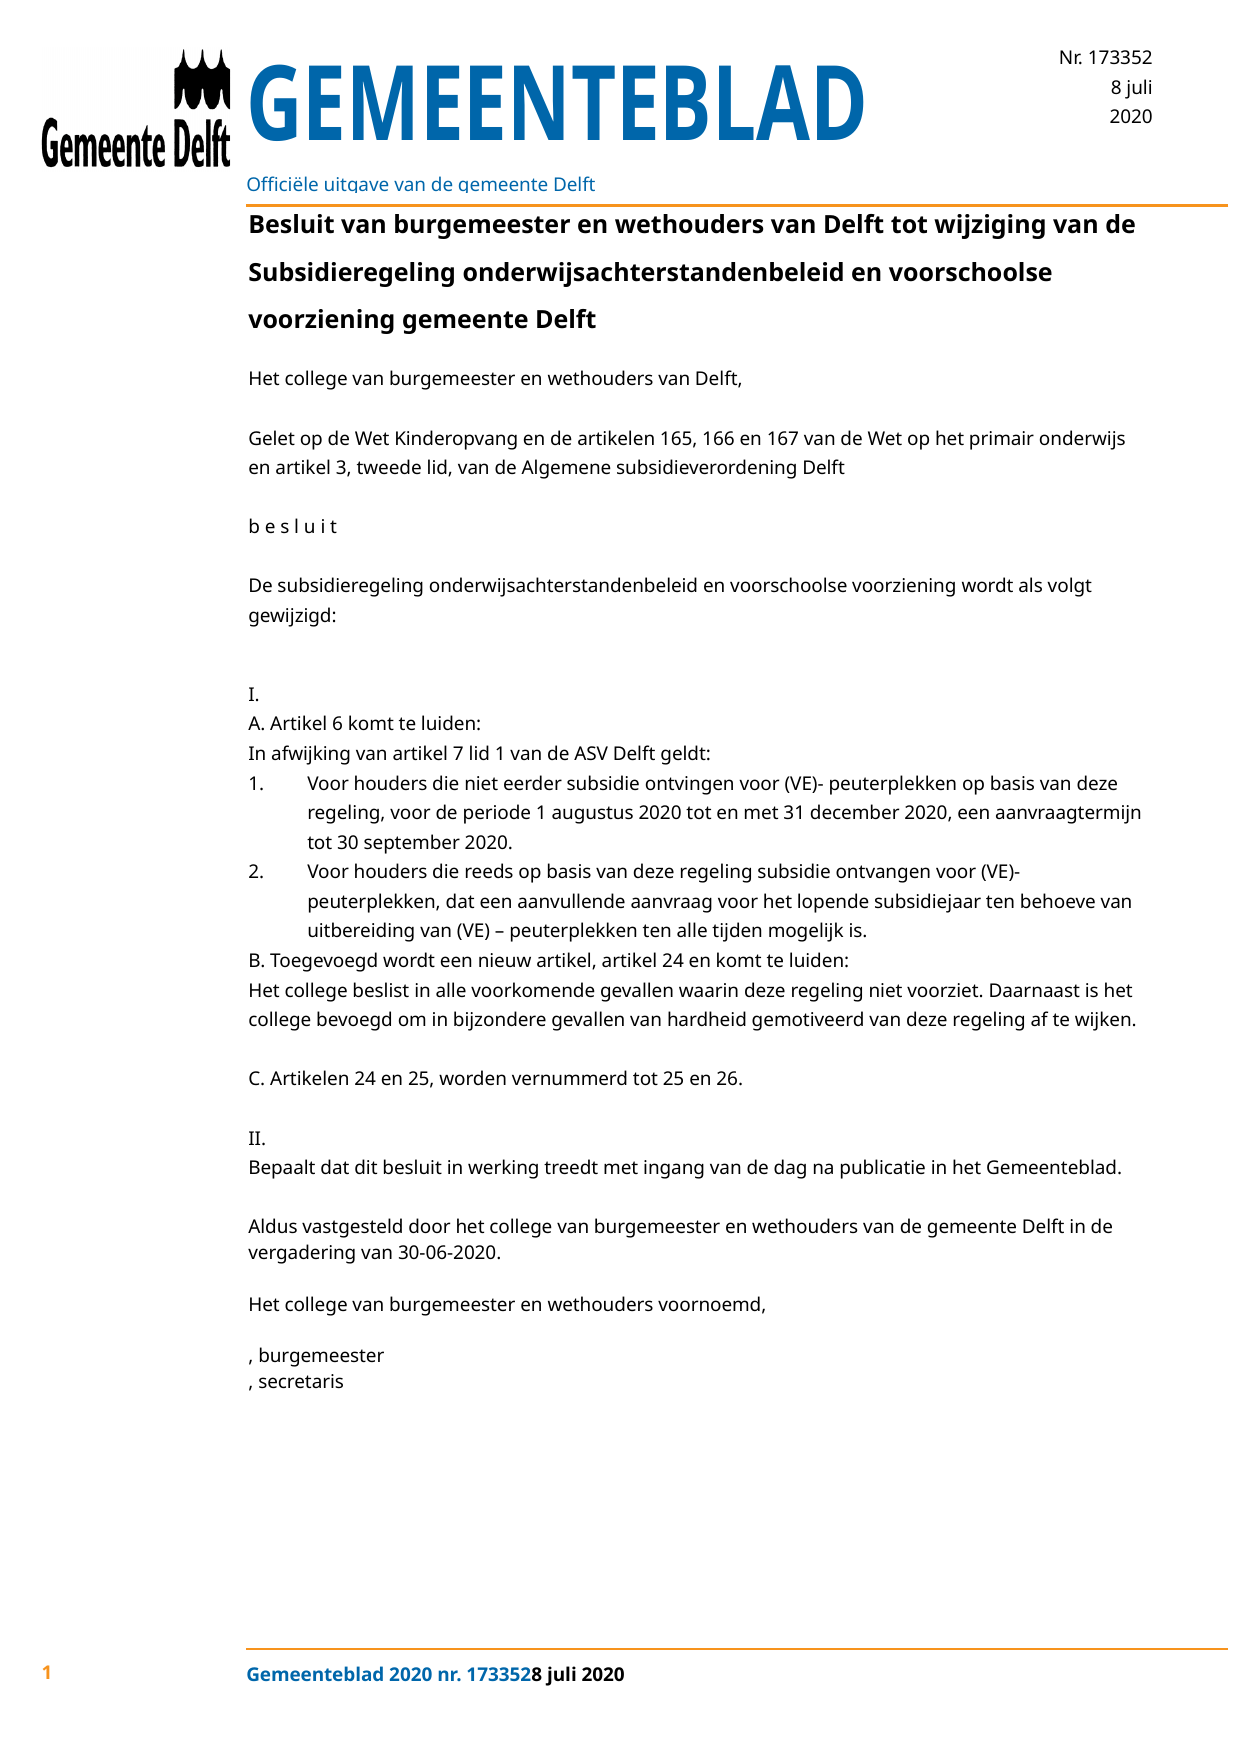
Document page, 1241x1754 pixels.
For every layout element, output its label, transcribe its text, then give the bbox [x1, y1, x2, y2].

text De subsidieregeling onderwijsachterstandenbeleid en voorschoolse voorziening wordt als volgt gewijzigd: [248, 573, 1152, 628]
text In afwijking van artikel 7 lid 1 van de ASV Delft geldt: [248, 740, 1152, 766]
text , burgemeester [248, 1342, 1152, 1368]
list Voor houders die reeds op basis van deze regeling subsidie ontvangen voor (VE)- peuterplekken, dat een aanvullende aanvraag voor het lopende subsidiejaar ten behoeve van uitbereiding van (VE) – peuterplekken ten alle tijden mogelijk is. [248, 858, 1152, 943]
text C. Artikelen 24 en 25, worden vernummerd tot 25 en 26. [248, 1066, 1152, 1091]
text Bepaalt dat dit besluit in werking treedt met ingang van de dag na publicatie in het Gemeenteblad. [248, 1154, 1152, 1180]
text II. [248, 1125, 1152, 1151]
picture [41, 47, 231, 172]
text I. [248, 681, 1152, 707]
text Aldus vastgesteld door het college van burgemeester en wethouders van de gemeente Delft in de vergadering van 30-06-2020. [248, 1213, 1152, 1265]
text Het college van burgemeester en wethouders van Delft, [248, 366, 1152, 391]
text Gelet op de Wet Kinderopvang en de artikelen 165, 166 en 167 van de Wet op het primair onderwijs en artikel 3, tweede lid, van de Algemene subsidieverordening Delft [248, 425, 1152, 480]
list Voor houders die niet eerder subsidie ontvingen voor (VE)- peuterplekken op basis van deze regeling, voor de periode 1 augustus 2020 tot en met 31 december 2020, een aanvraagtermijn tot 30 september 2020. [248, 770, 1152, 855]
text Het college beslist in alle voorkomende gevallen waarin deze regeling niet voorziet. Daarnaast is het college bevoegd om in bijzondere gevallen van hardheid gemotiveerd van deze regeling af te wijken. [248, 977, 1152, 1032]
text Het college van burgemeester en wethouders voornoemd, [248, 1291, 1152, 1316]
text , secretaris [248, 1368, 1152, 1394]
text Besluit van burgemeester en wethouders van Delft tot wijziging van de Subsidieregeling onderwijsachterstandenbeleid en voorschoolse voorziening gemeente Delft [248, 207, 1152, 336]
text b e s l u i t [248, 513, 1152, 539]
text B. Toegevoegd wordt een nieuw artikel, artikel 24 en komt te luiden: [248, 947, 1152, 973]
text A. Artikel 6 komt te luiden: [248, 711, 1152, 736]
